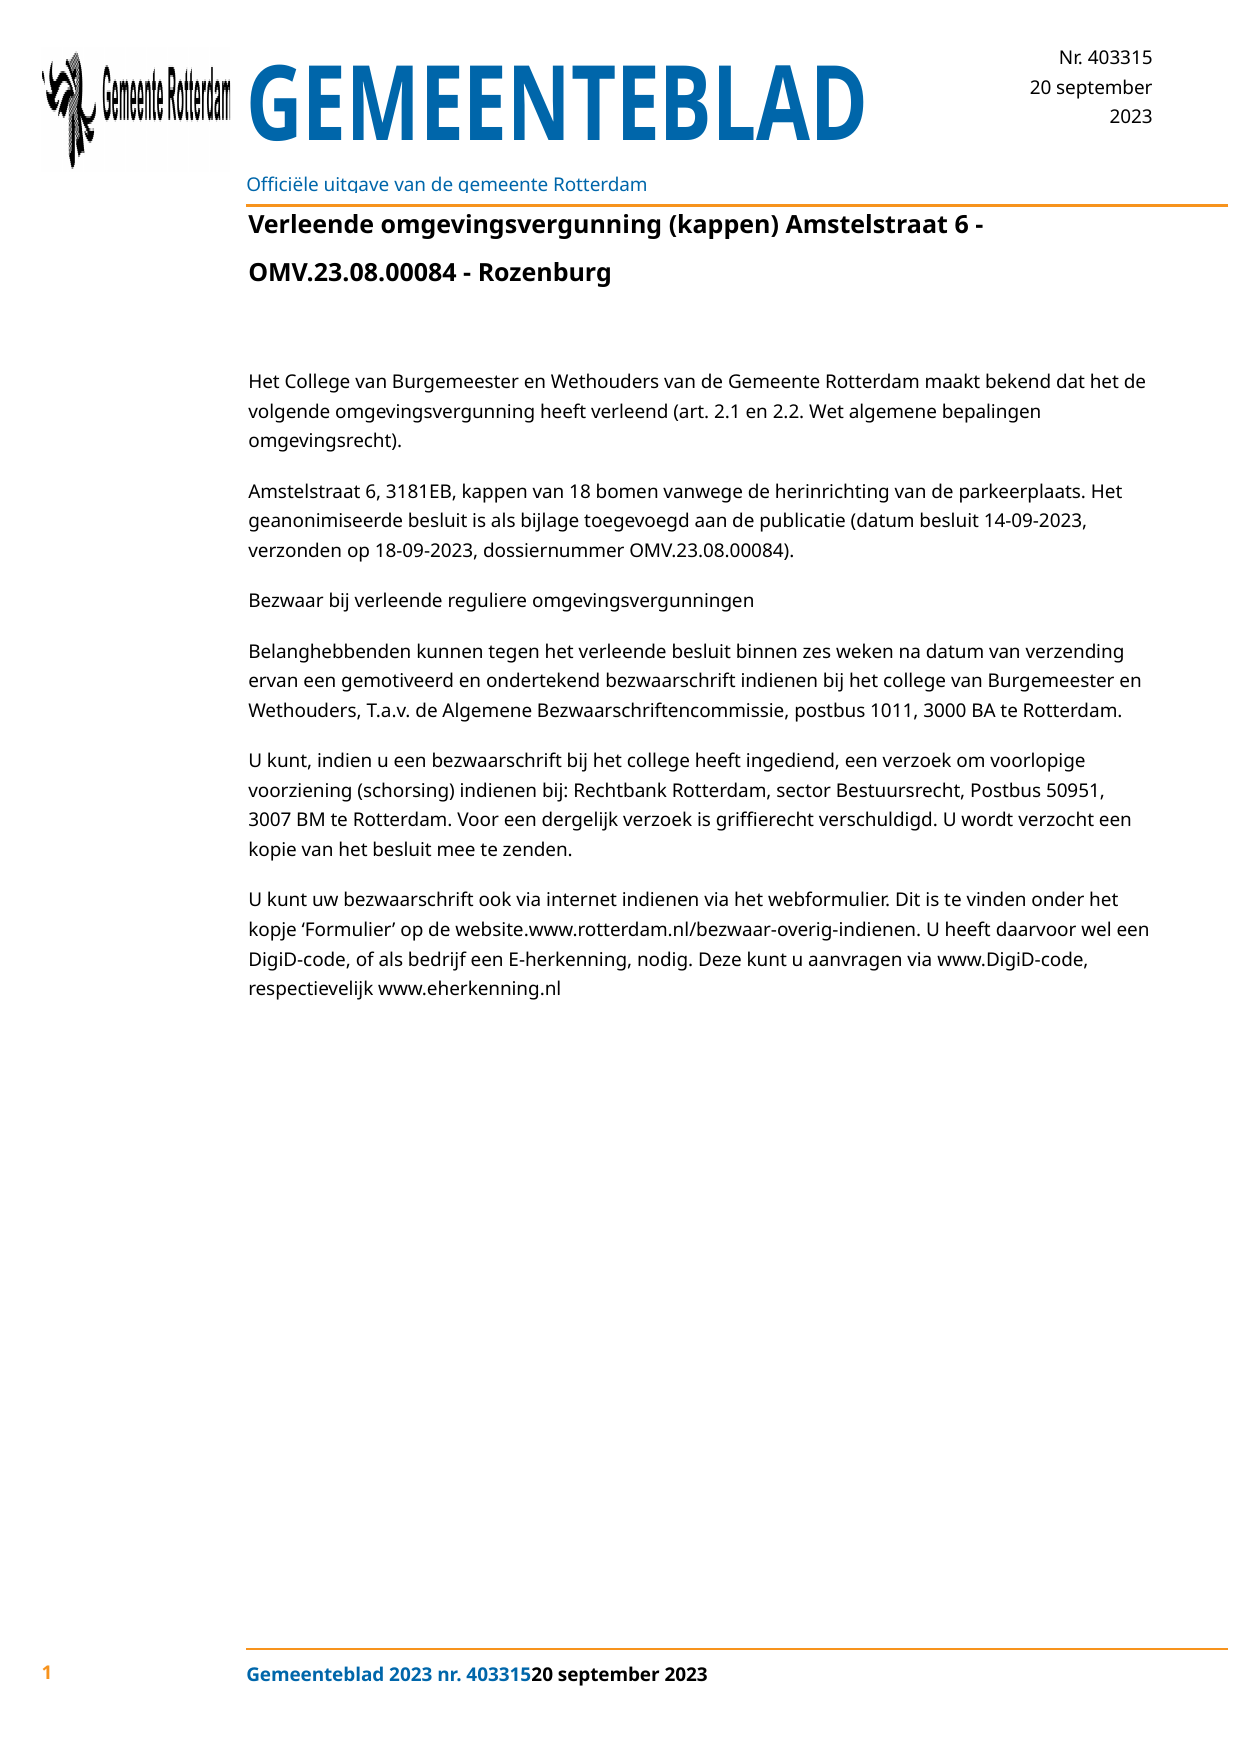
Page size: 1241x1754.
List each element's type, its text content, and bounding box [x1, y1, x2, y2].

text U kunt, indien u een bezwaarschrift bij het college heeft ingediend, een verzoek om voorlopige voorziening (schorsing) indienen bij: Rechtbank Rotterdam, sector Bestuursrecht, Postbus 50951, 3007 BM te Rotterdam. Voor een dergelijk verzoek is griffierecht verschuldigd. U wordt verzocht een kopie van het besluit mee te zenden. [248, 747, 1152, 862]
text Het College van Burgemeester en Wethouders van de Gemeente Rotterdam maakt bekend dat het de volgende omgevingsvergunning heeft verleend (art. 2.1 en 2.2. Wet algemene bepalingen omgevingsrecht). [248, 368, 1152, 453]
text Amstelstraat 6, 3181EB, kappen van 18 bomen vanwege de herinrichting van de parkeerplaats. Het geanonimiseerde besluit is als bijlage toegevoegd aan de publicatie (datum besluit 14-09-2023, verzonden op 18-09-2023, dossiernummer OMV.23.08.00084). [248, 478, 1152, 563]
text Verleende omgevingsvergunning (kappen) Amstelstraat 6 - OMV.23.08.00084 - Rozenburg [248, 207, 1152, 288]
picture [41, 47, 231, 172]
text Belanghebbenden kunnen tegen het verleende besluit binnen zes weken na datum van verzending ervan een gemotiveerd en ondertekend bezwaarschrift indienen bij het college van Burgemeester en Wethouders, T.a.v. de Algemene Bezwaarschriftencommissie, postbus 1011, 3000 BA te Rotterdam. [248, 638, 1152, 723]
text Bezwaar bij verleende reguliere omgevingsvergunningen [248, 587, 1152, 613]
text U kunt uw bezwaarschrift ook via internet indienen via het webformulier. Dit is te vinden onder het kopje ‘Formulier’ op de website.www.rotterdam.nl/bezwaar-overig-indienen. U heeft daarvoor wel een DigiD-code, of als bedrijf een E-herkenning, nodig. Deze kunt u aanvragen via www.DigiD-code, respectievelijk www.eherkenning.nl [248, 887, 1152, 1001]
